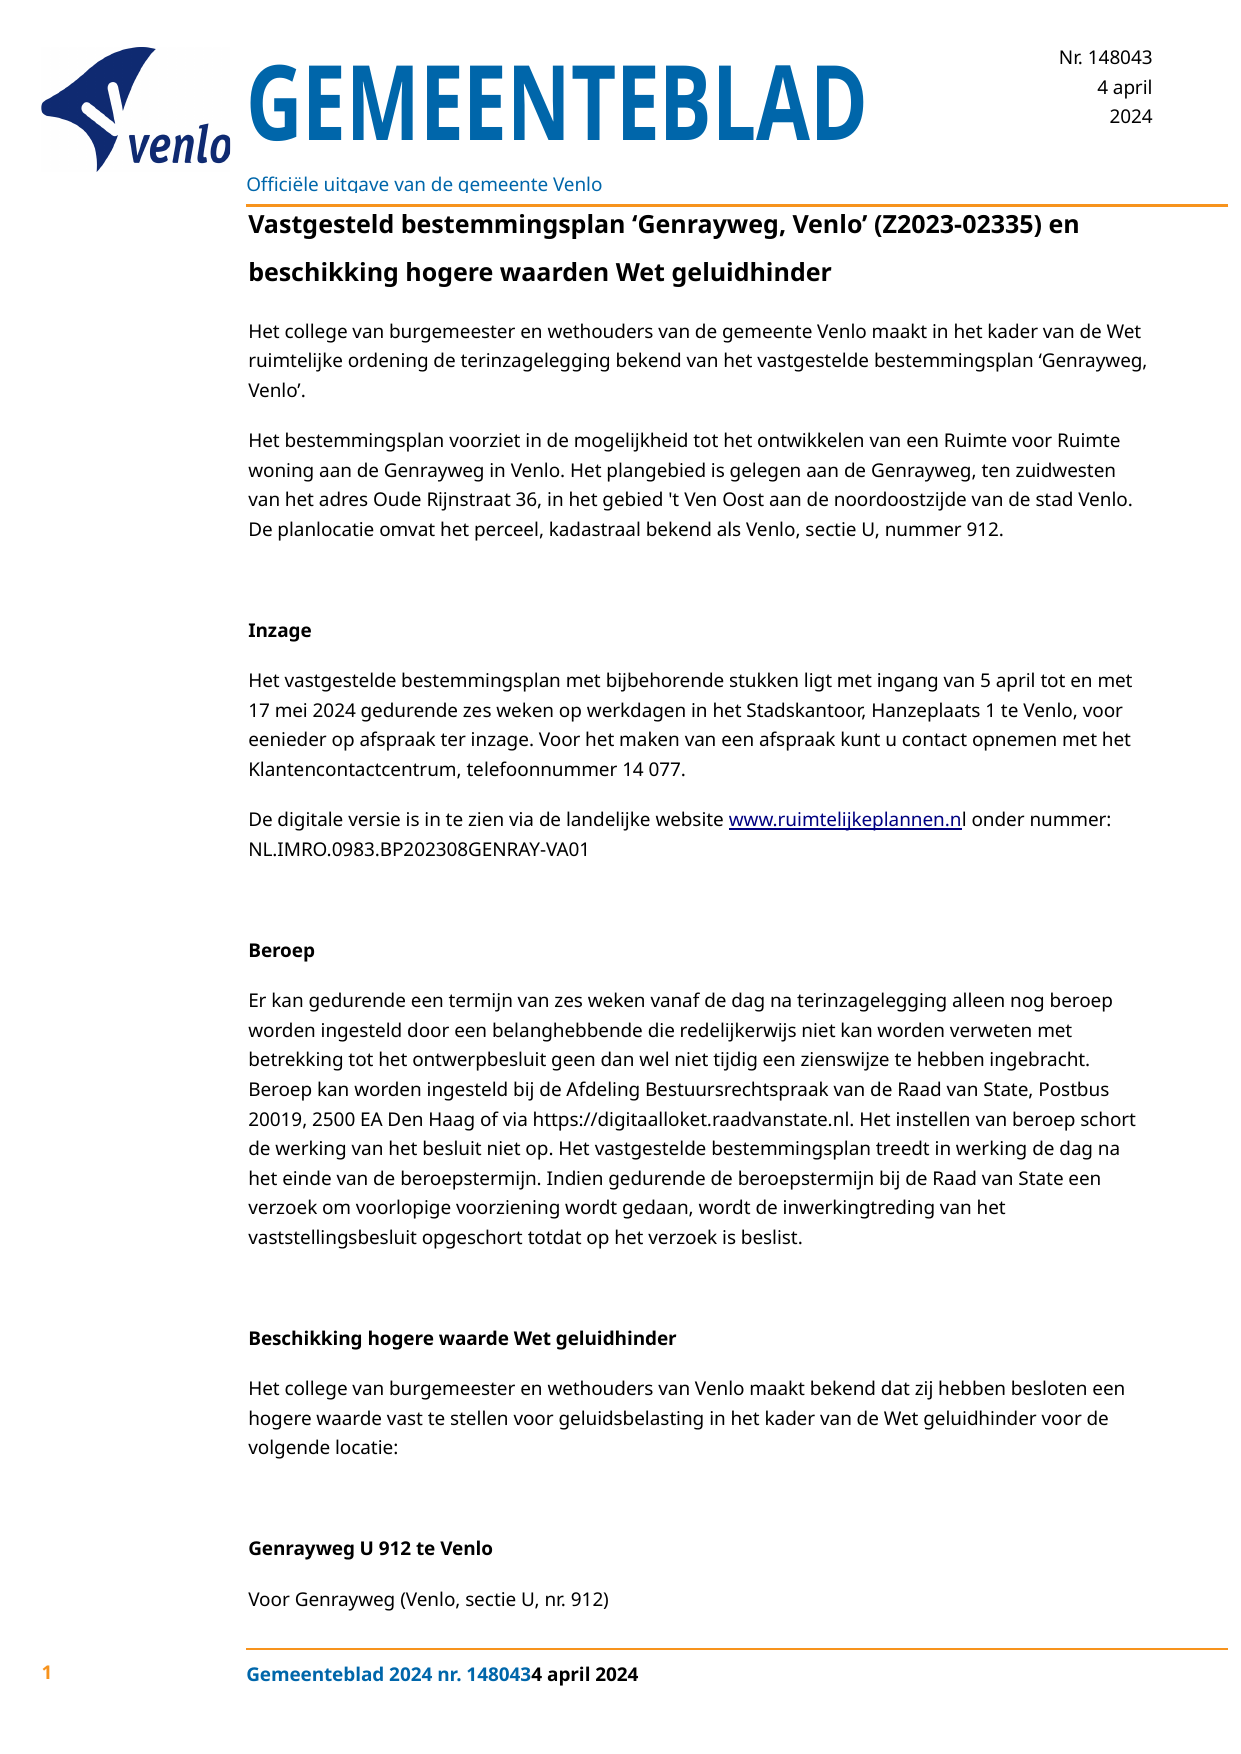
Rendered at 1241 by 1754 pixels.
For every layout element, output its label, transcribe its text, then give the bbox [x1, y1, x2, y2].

text Beschikking hogere waarde Wet geluidhinder [248, 1325, 1152, 1351]
text Beroep [248, 937, 1152, 963]
text Genrayweg U 912 te Venlo [248, 1535, 1152, 1561]
text Vastgesteld bestemmingsplan ‘Genrayweg, Venlo’ (Z2023-02335) en beschikking hogere waarden Wet geluidhinder [248, 207, 1152, 288]
text Het vastgestelde bestemmingsplan met bijbehorende stukken ligt met ingang van 5 april tot en met 17 mei 2024 gedurende zes weken op werkdagen in het Stadskantoor, Hanzeplaats 1 te Venlo, voor eenieder op afspraak ter inzage. Voor het maken van een afspraak kunt u contact opnemen met het Klantencontactcentrum, telefoonnummer 14 077. [248, 667, 1152, 782]
text De digitale versie is in te zien via de landelijke website www.ruimtelijkeplannen.nl onder nummer: NL.IMRO.0983.BP202308GENRAY-VA01 [248, 807, 1152, 862]
picture [41, 47, 231, 172]
text Het college van burgemeester en wethouders van de gemeente Venlo maakt in het kader van de Wet ruimtelijke ordening de terinzagelegging bekend van het vastgestelde bestemmingsplan ‘Genrayweg, Venlo’. [248, 318, 1152, 403]
text Het college van burgemeester en wethouders van Venlo maakt bekend dat zij hebben besloten een hogere waarde vast te stellen voor geluidsbelasting in het kader van de Wet geluidhinder voor de volgende locatie: [248, 1375, 1152, 1460]
text Er kan gedurende een termijn van zes weken vanaf de dag na terinzagelegging alleen nog beroep worden ingesteld door een belanghebbende die redelijkerwijs niet kan worden verweten met betrekking tot het ontwerpbesluit geen dan wel niet tijdig een zienswijze te hebben ingebracht. Beroep kan worden ingesteld bij de Afdeling Bestuursrechtspraak van de Raad van State, Postbus 20019, 2500 EA Den Haag of via https://digitaalloket.raadvanstate.nl. Het instellen van beroep schort de werking van het besluit niet op. Het vastgestelde bestemmingsplan treedt in werking de dag na het einde van de beroepstermijn. Indien gedurende de beroepstermijn bij de Raad van State een verzoek om voorlopige voorziening wordt gedaan, wordt de inwerkingtreding van het vaststellingsbesluit opgeschort totdat op het verzoek is beslist. [248, 987, 1152, 1250]
text Het bestemmingsplan voorziet in de mogelijkheid tot het ontwikkelen van een Ruimte voor Ruimte woning aan de Genrayweg in Venlo. Het plangebied is gelegen aan de Genrayweg, ten zuidwesten van het adres Oude Rijnstraat 36, in het gebied 't Ven Oost aan de noordoostzijde van de stad Venlo. De planlocatie omvat het perceel, kadastraal bekend als Venlo, sectie U, nummer 912. [248, 427, 1152, 542]
text Inzage [248, 617, 1152, 643]
text Voor Genrayweg (Venlo, sectie U, nr. 912) [248, 1586, 1152, 1612]
